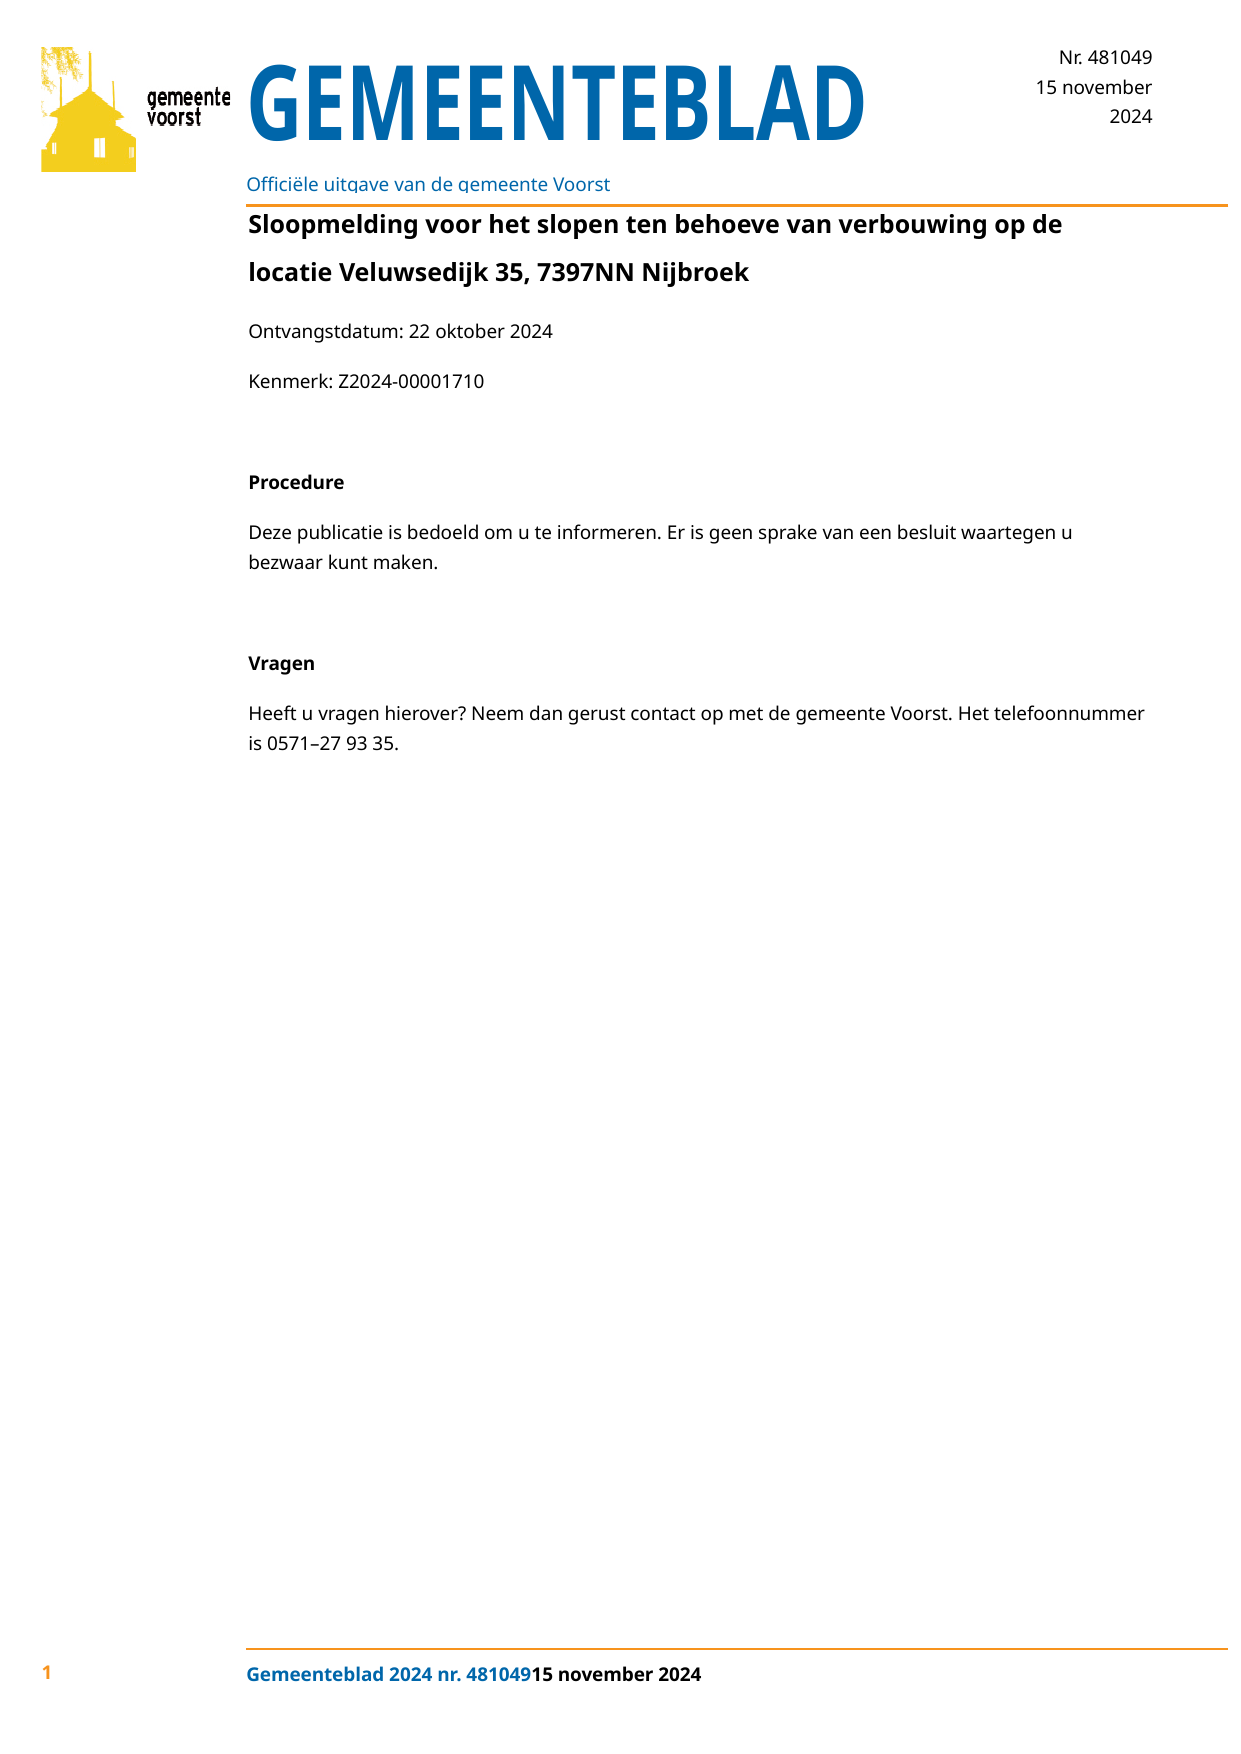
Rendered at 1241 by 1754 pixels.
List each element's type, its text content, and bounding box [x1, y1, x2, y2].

text Kenmerk: Z2024-00001710 [248, 368, 1152, 394]
text Vragen [248, 650, 1152, 676]
text Heeft u vragen hierover? Neem dan gerust contact op met de gemeente Voorst. Het telefoonnummer is 0571–27 93 35. [248, 700, 1152, 756]
text Ontvangstdatum: 22 oktober 2024 [248, 318, 1152, 344]
text Deze publicatie is bedoeld om u te informeren. Er is geen sprake van een besluit waartegen u bezwaar kunt maken. [248, 519, 1152, 575]
text Procedure [248, 469, 1152, 495]
picture [41, 47, 231, 172]
text Sloopmelding voor het slopen ten behoeve van verbouwing op de locatie Veluwsedijk 35, 7397NN Nijbroek [248, 207, 1152, 288]
